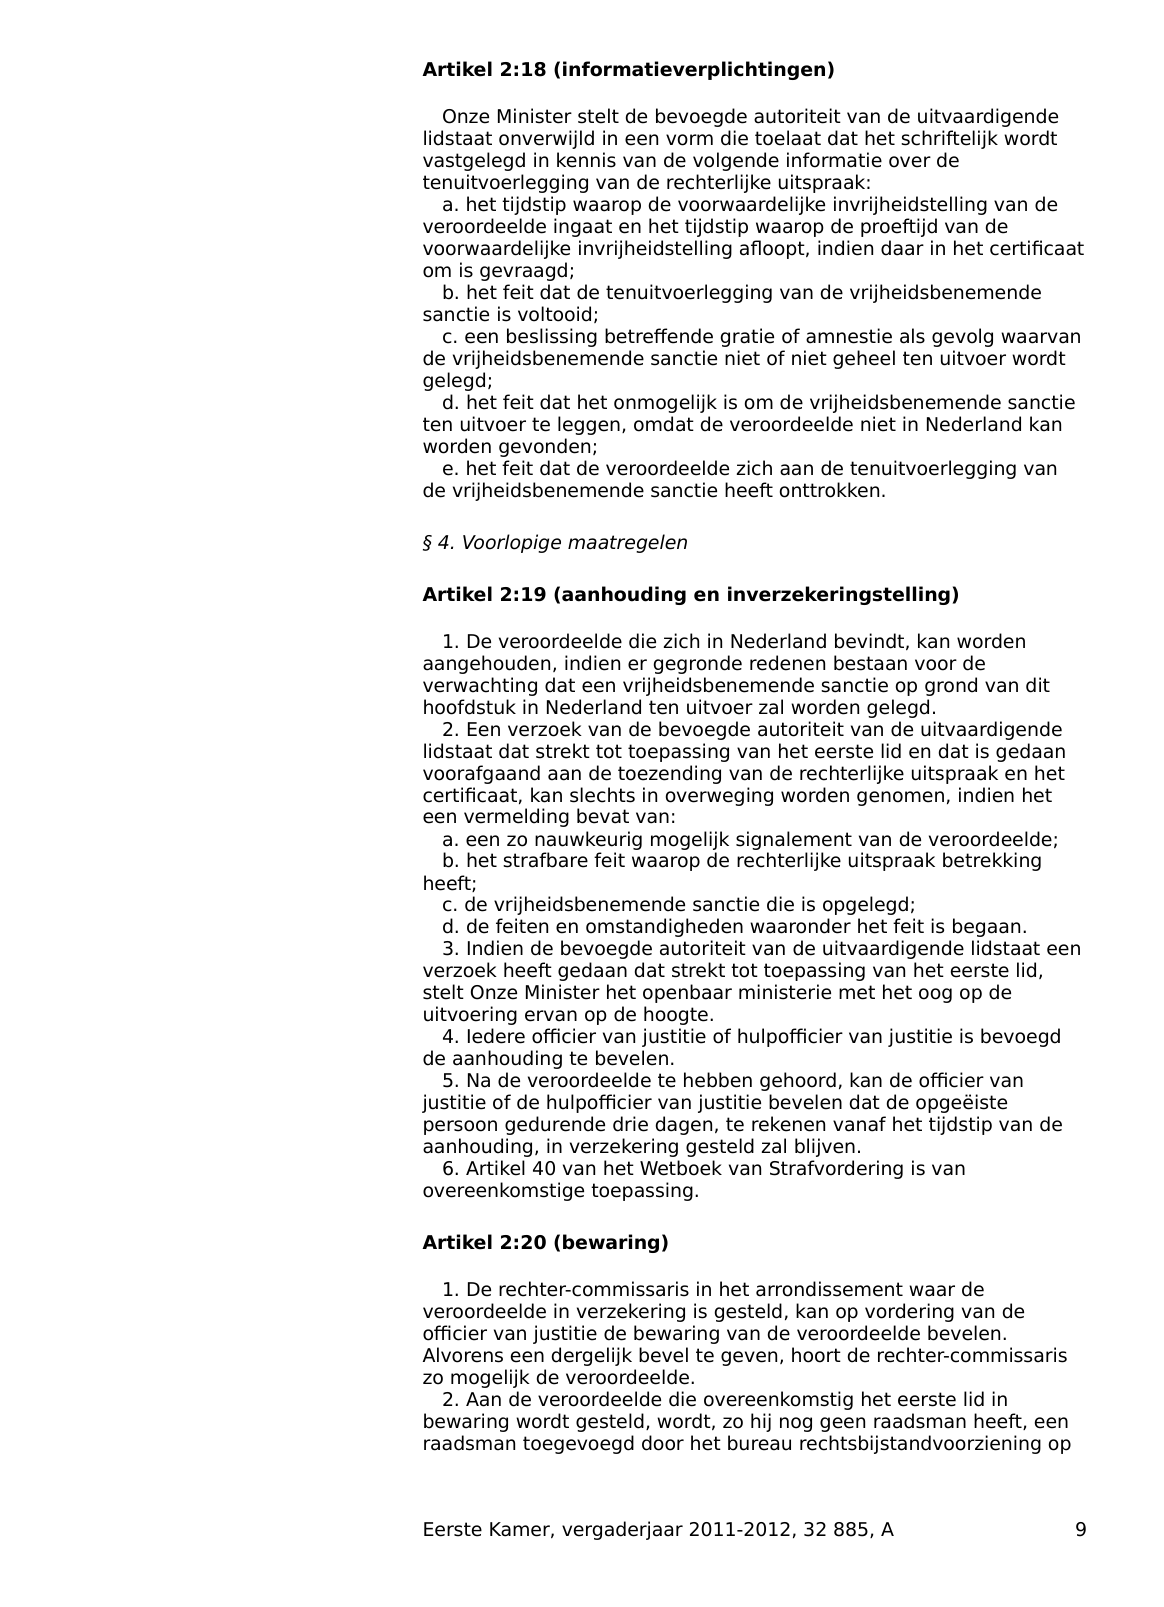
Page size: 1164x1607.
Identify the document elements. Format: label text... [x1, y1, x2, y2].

text 1. De veroordeelde die zich in Nederland bevindt, kan worden aangehouden, indien er gegronde redenen bestaan voor de verwachting dat een vrijheidsbenemende sanctie op grond van dit hoofdstuk in Nederland ten uitvoer zal worden gelegd. [422, 631, 1087, 718]
subtitle § 4. Voorlopige maatregelen [422, 532, 1087, 554]
text 5. Na de veroordeelde te hebben gehoord, kan de officier van justitie of de hulpofficier van justitie bevelen dat de opgeëiste persoon gedurende drie dagen, te rekenen vanaf het tijdstip van de aanhouding, in verzekering gesteld zal blijven. [422, 1070, 1087, 1158]
text 6. Artikel 40 van het Wetboek van Strafvordering is van overeenkomstige toepassing. [422, 1158, 1087, 1202]
text a. een zo nauwkeurig mogelijk signalement van de veroordeelde; [422, 828, 1087, 850]
text 1. De rechter-commissaris in het arrondissement waar de veroordeelde in verzekering is gesteld, kan op vordering van de officier van justitie de bewaring van de veroordeelde bevelen. Alvorens een dergelijk bevel te geven, hoort de rechter-commissaris zo mogelijk de veroordeelde. [422, 1279, 1087, 1389]
text b. het feit dat de tenuitvoerlegging van de vrijheidsbenemende sanctie is voltooid; [422, 282, 1087, 326]
text c. een beslissing betreffende gratie of amnestie als gevolg waarvan de vrijheidsbenemende sanctie niet of niet geheel ten uitvoer wordt gelegd; [422, 326, 1087, 392]
text d. het feit dat het onmogelijk is om de vrijheidsbenemende sanctie ten uitvoer te leggen, omdat de veroordeelde niet in Nederland kan worden gevonden; [422, 392, 1087, 458]
text a. het tijdstip waarop de voorwaardelijke invrijheidstelling van de veroordeelde ingaat en het tijdstip waarop de proeftijd van de voorwaardelijke invrijheidstelling afloopt, indien daar in het certificaat om is gevraagd; [422, 194, 1087, 282]
text c. de vrijheidsbenemende sanctie die is opgelegd; [422, 894, 1087, 916]
text e. het feit dat de veroordeelde zich aan de tenuitvoerlegging van de vrijheidsbenemende sanctie heeft onttrokken. [422, 458, 1087, 502]
text 3. Indien de bevoegde autoriteit van de uitvaardigende lidstaat een verzoek heeft gedaan dat strekt tot toepassing van het eerste lid, stelt Onze Minister het openbaar ministerie met het oog op de uitvoering ervan op de hoogte. [422, 938, 1087, 1026]
text Onze Minister stelt de bevoegde autoriteit van de uitvaardigende lidstaat onverwijld in een vorm die toelaat dat het schriftelijk wordt vastgelegd in kennis van de volgende informatie over de tenuitvoerlegging van de rechterlijke uitspraak: [422, 106, 1087, 194]
subtitle Artikel 2:18 (informatieverplichtingen) [422, 59, 1087, 81]
text 2. Een verzoek van de bevoegde autoriteit van de uitvaardigende lidstaat dat strekt tot toepassing van het eerste lid en dat is gedaan voorafgaand aan de toezending van de rechterlijke uitspraak en het certificaat, kan slechts in overweging worden genomen, indien het een vermelding bevat van: [422, 718, 1087, 828]
subtitle Artikel 2:19 (aanhouding en inverzekeringstelling) [422, 584, 1087, 606]
text 4. Iedere officier van justitie of hulpofficier van justitie is bevoegd de aanhouding te bevelen. [422, 1026, 1087, 1070]
subtitle Artikel 2:20 (bewaring) [422, 1232, 1087, 1254]
text d. de feiten en omstandigheden waaronder het feit is begaan. [422, 916, 1087, 938]
text b. het strafbare feit waarop de rechterlijke uitspraak betrekking heeft; [422, 850, 1087, 894]
text 2. Aan de veroordeelde die overeenkomstig het eerste lid in bewaring wordt gesteld, wordt, zo hij nog geen raadsman heeft, een raadsman toegevoegd door het bureau rechtsbijstandvoorziening op [422, 1389, 1087, 1455]
